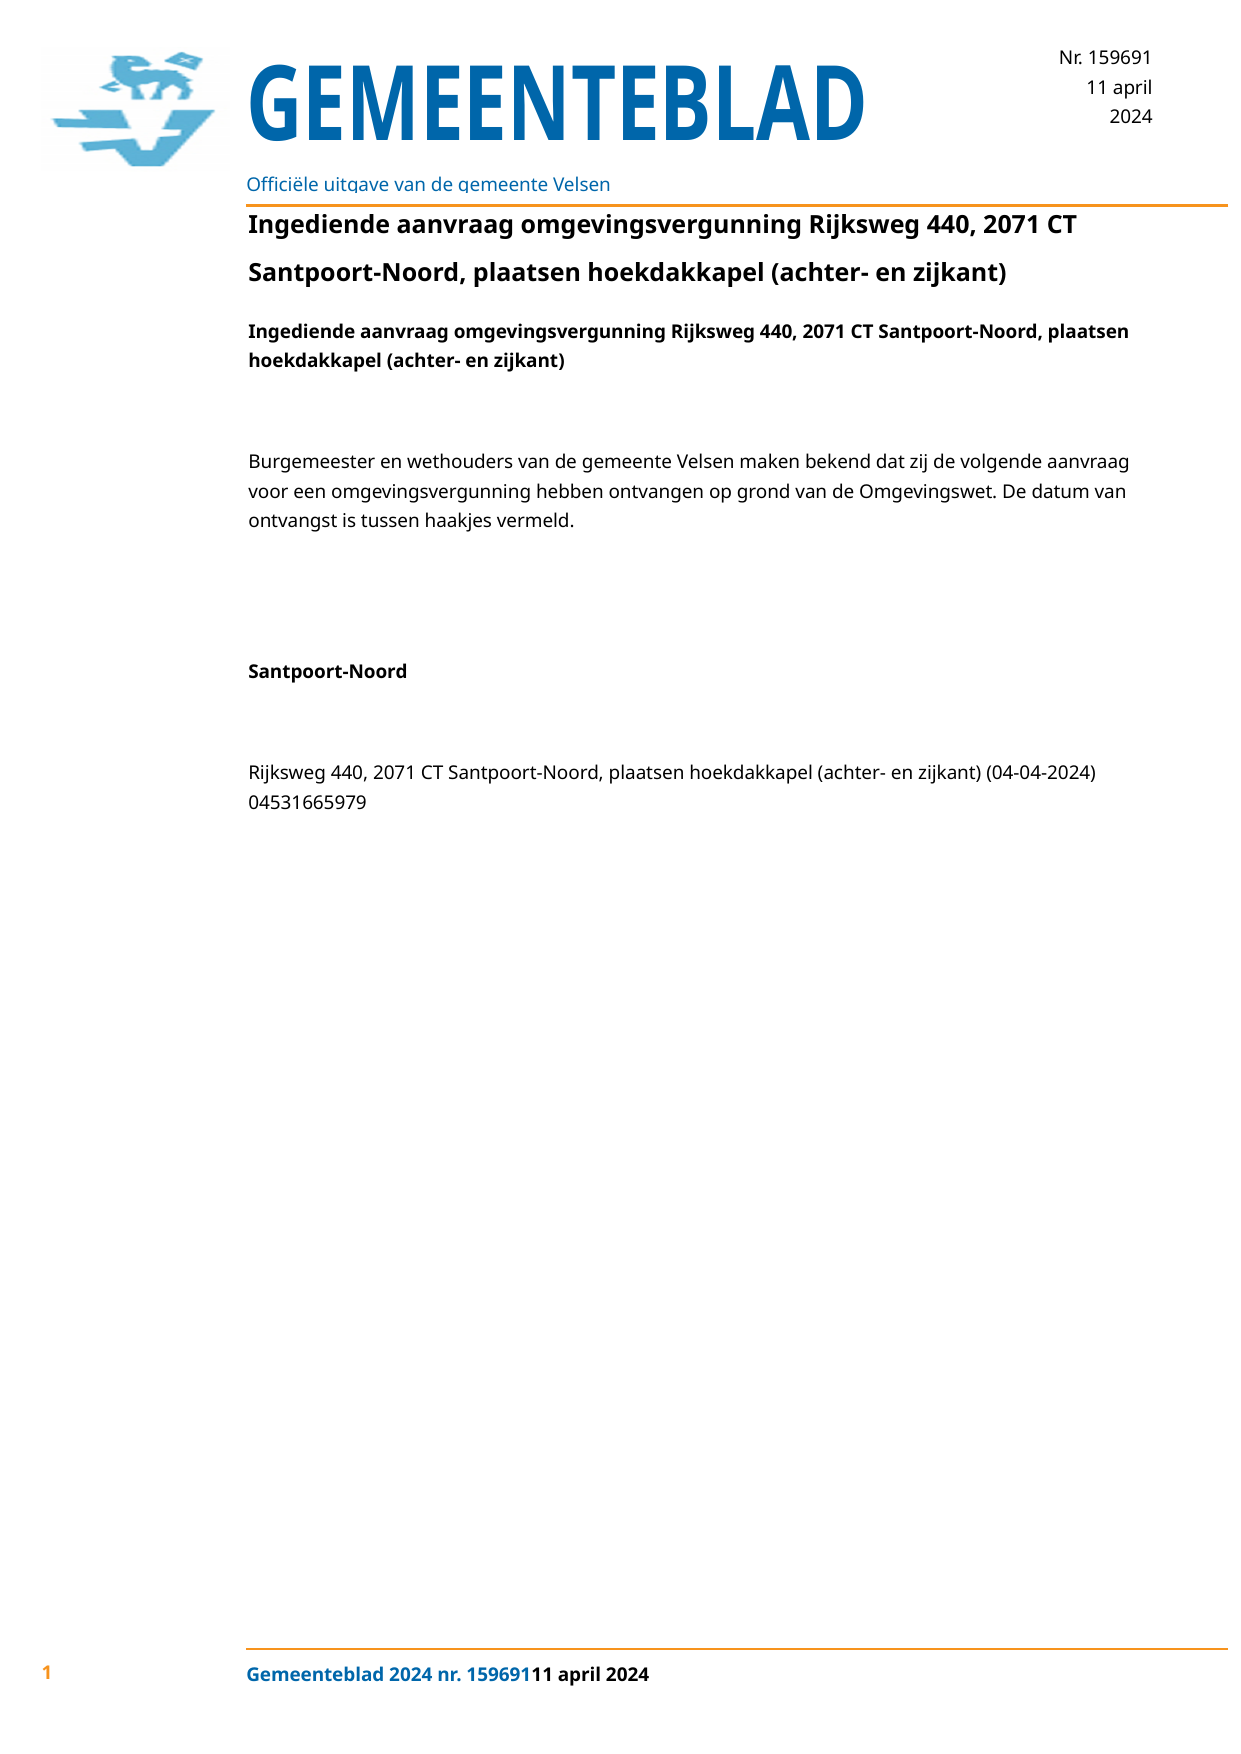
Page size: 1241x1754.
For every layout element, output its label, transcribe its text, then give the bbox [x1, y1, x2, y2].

picture [41, 47, 231, 172]
text Ingediende aanvraag omgevingsvergunning Rijksweg 440, 2071 CT Santpoort-Noord, plaatsen hoekdakkapel (achter- en zijkant) [248, 318, 1152, 373]
text Ingediende aanvraag omgevingsvergunning Rijksweg 440, 2071 CT Santpoort-Noord, plaatsen hoekdakkapel (achter- en zijkant) [248, 207, 1152, 288]
text Santpoort-Noord [248, 659, 1152, 684]
text Burgemeester en wethouders van de gemeente Velsen maken bekend dat zij de volgende aanvraag voor een omgevingsvergunning hebben ontvangen op grond van de Omgevingswet. De datum van ontvangst is tussen haakjes vermeld. [248, 448, 1152, 533]
text Rijksweg 440, 2071 CT Santpoort-Noord, plaatsen hoekdakkapel (achter- en zijkant) (04-04-2024) 04531665979 [248, 759, 1152, 815]
